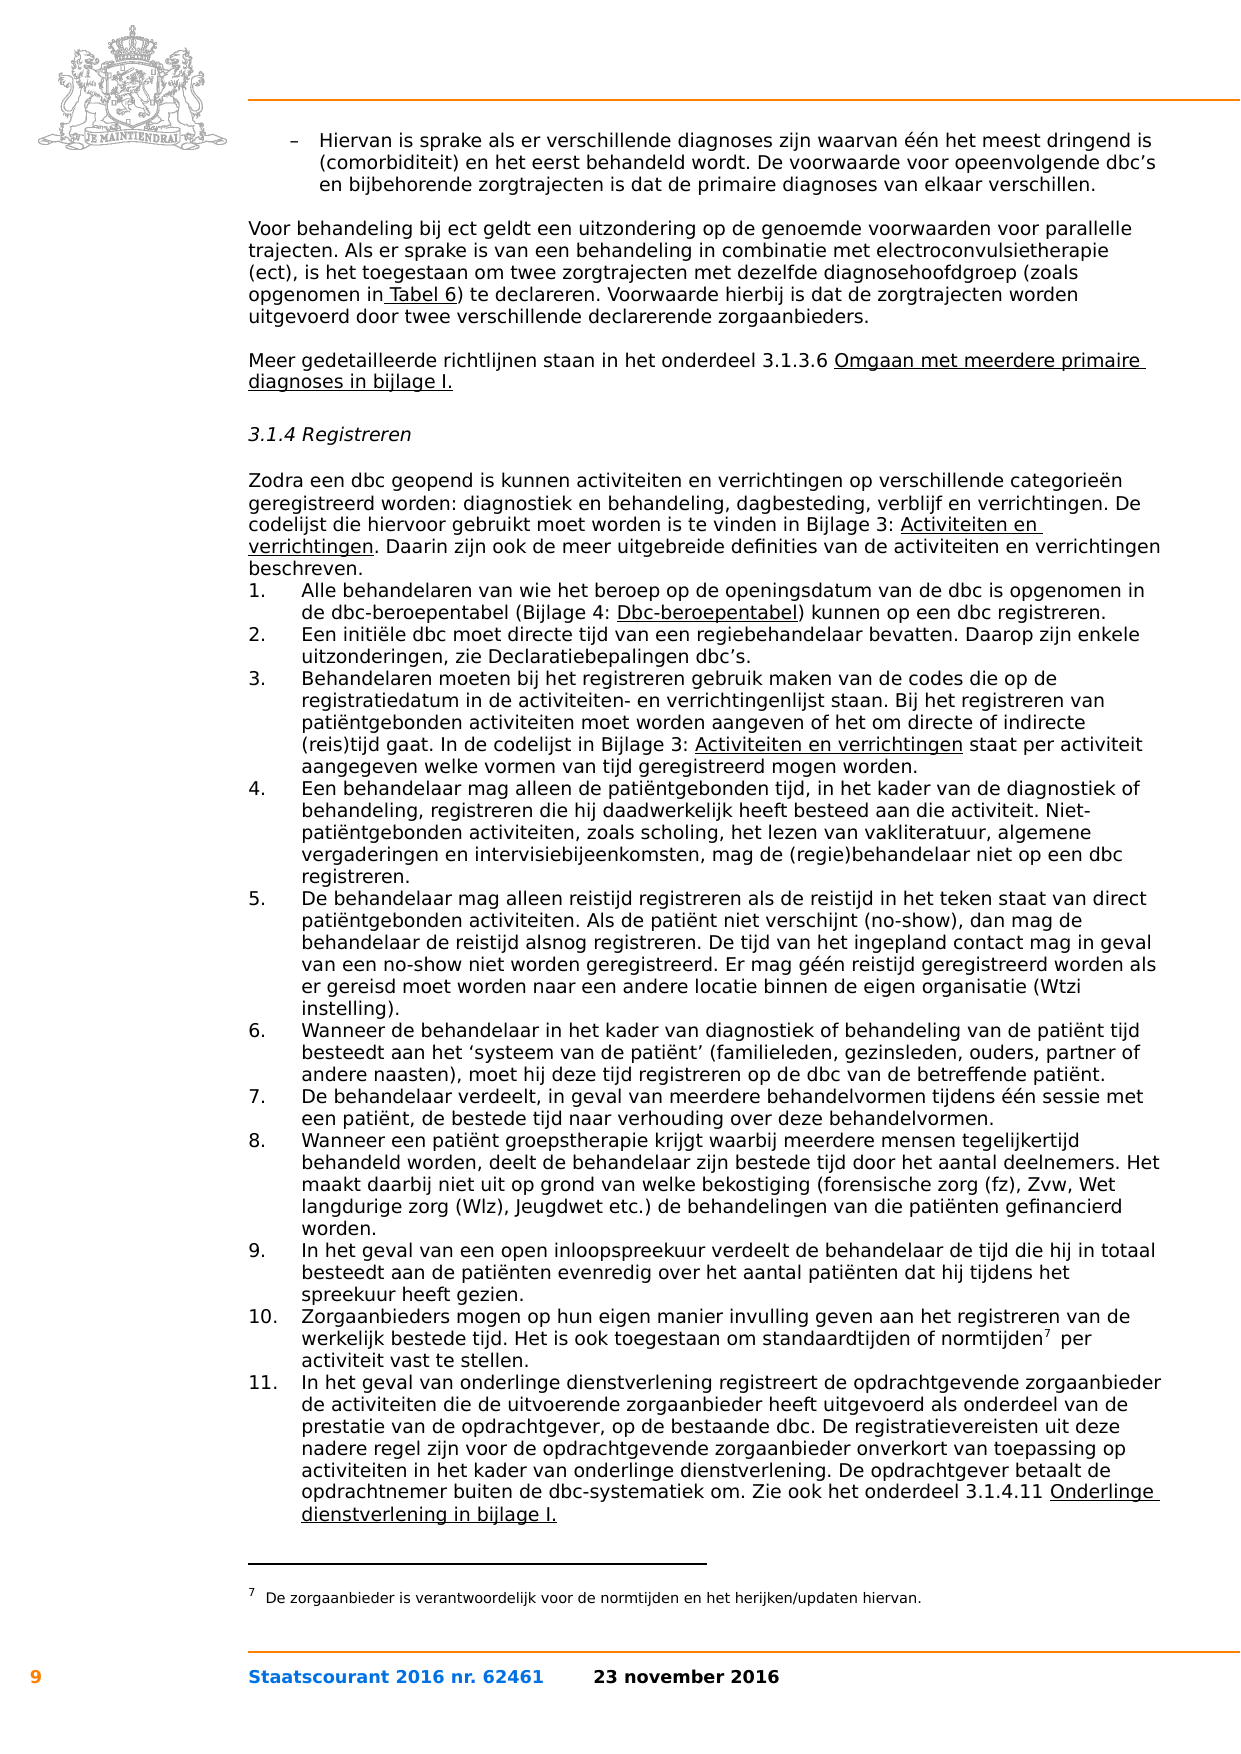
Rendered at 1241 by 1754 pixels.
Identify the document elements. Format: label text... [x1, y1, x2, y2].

text 7. De behandelaar verdeelt, in geval van meerdere behandelvormen tijdens één sessie met een patiënt, de bestede tijd naar verhouding over deze behandelvormen. [248, 1086, 1163, 1130]
text 5. De behandelaar mag alleen reistijd registreren als de reistijd in het teken staat van direct patiëntgebonden activiteiten. Als de patiënt niet verschijnt (no-show), dan mag de behandelaar de reistijd alsnog registreren. De tijd van het ingepland contact mag in geval van een no-show niet worden geregistreerd. Er mag géén reistijd geregistreerd worden als er gereisd moet worden naar een andere locatie binnen de eigen organisatie (Wtzi instelling). [248, 888, 1163, 1020]
text Voor behandeling bij ect geldt een uitzondering op de genoemde voorwaarden voor parallelle trajecten. Als er sprake is van een behandeling in combinatie met electroconvulsietherapie (ect), is het toegestaan om twee zorgtrajecten met dezelfde diagnosehoofdgroep (zoals opgenomen in Tabel 6) te declareren. Voorwaarde hierbij is dat de zorgtrajecten worden uitgevoerd door twee verschillende declarerende zorgaanbieders. [248, 218, 1163, 328]
text 2. Een initiële dbc moet directe tijd van een regiebehandelaar bevatten. Daarop zijn enkele uitzonderingen, zie Declaratiebepalingen dbc’s. [248, 624, 1163, 668]
text 6. Wanneer de behandelaar in het kader van diagnostiek of behandeling van de patiënt tijd besteedt aan het ‘systeem van de patiënt’ (familieleden, gezinsleden, ouders, partner of andere naasten), moet hij deze tijd registreren op de dbc van de betreffende patiënt. [248, 1020, 1163, 1086]
text – Hiervan is sprake als er verschillende diagnoses zijn waarvan één het meest dringend is (comorbiditeit) en het eerst behandeld wordt. De voorwaarde voor opeenvolgende dbc’s en bijbehorende zorgtrajecten is dat de primaire diagnoses van elkaar verschillen. [289, 130, 1163, 196]
text 8. Wanneer een patiënt groepstherapie krijgt waarbij meerdere mensen tegelijkertijd behandeld worden, deelt de behandelaar zijn bestede tijd door het aantal deelnemers. Het maakt daarbij niet uit op grond van welke bekostiging (forensische zorg (fz), Zvw, Wet langdurige zorg (Wlz), Jeugdwet etc.) de behandelingen van die patiënten gefinancierd worden. [248, 1130, 1163, 1240]
text 1. Alle behandelaren van wie het beroep op de openingsdatum van de dbc is opgenomen in de dbc-beroepentabel (Bijlage 4: Dbc-beroepentabel) kunnen op een dbc registreren. [248, 580, 1163, 624]
text 11. In het geval van onderlinge dienstverlening registreert de opdrachtgevende zorgaanbieder de activiteiten die de uitvoerende zorgaanbieder heeft uitgevoerd als onderdeel van de prestatie van de opdrachtgever, op de bestaande dbc. De registratievereisten uit deze nadere regel zijn voor de opdrachtgevende zorgaanbieder onverkort van toepassing op activiteiten in het kader van onderlinge dienstverlening. De opdrachtgever betaalt de opdrachtnemer buiten de dbc-systematiek om. Zie ook het onderdeel 3.1.4.11 Onderlinge dienstverlening in bijlage I. [248, 1372, 1163, 1525]
text De zorgaanbieder is verantwoordelijk voor de normtijden en het herijken/updaten hiervan. [248, 1586, 1163, 1608]
text Meer gedetailleerde richtlijnen staan in het onderdeel 3.1.3.6 Omgaan met meerdere primaire diagnoses in bijlage I. [248, 349, 1163, 393]
text 3. Behandelaren moeten bij het registreren gebruik maken van de codes die op de registratiedatum in de activiteiten- en verrichtingenlijst staan. Bij het registreren van patiëntgebonden activiteiten moet worden aangeven of het om directe of indirecte (reis)tijd gaat. In de codelijst in Bijlage 3: Activiteiten en verrichtingen staat per activiteit aangegeven welke vormen van tijd geregistreerd mogen worden. [248, 668, 1163, 778]
picture [38, 25, 227, 150]
text 10. Zorgaanbieders mogen op hun eigen manier invulling geven aan het registreren van de werkelijk bestede tijd. Het is ook toegestaan om standaardtijden of normtijden per activiteit vast te stellen. [248, 1306, 1163, 1372]
text Zodra een dbc geopend is kunnen activiteiten en verrichtingen op verschillende categorieën geregistreerd worden: diagnostiek en behandeling, dagbesteding, verblijf en verrichtingen. De codelijst die hiervoor gebruikt moet worden is te vinden in Bijlage 3: Activiteiten en verrichtingen. Daarin zijn ook de meer uitgebreide definities van de activiteiten en verrichtingen beschreven. [248, 470, 1163, 580]
text 4. Een behandelaar mag alleen de patiëntgebonden tijd, in het kader van de diagnostiek of behandeling, registreren die hij daadwerkelijk heeft besteed aan die activiteit. Niet-patiëntgebonden activiteiten, zoals scholing, het lezen van vakliteratuur, algemene vergaderingen en intervisiebijeenkomsten, mag de (regie)behandelaar niet op een dbc registreren. [248, 778, 1163, 888]
text 9. In het geval van een open inloopspreekuur verdeelt de behandelaar de tijd die hij in totaal besteedt aan de patiënten evenredig over het aantal patiënten dat hij tijdens het spreekuur heeft gezien. [248, 1240, 1163, 1306]
subtitle 3.1.4 Registreren [248, 423, 1163, 445]
